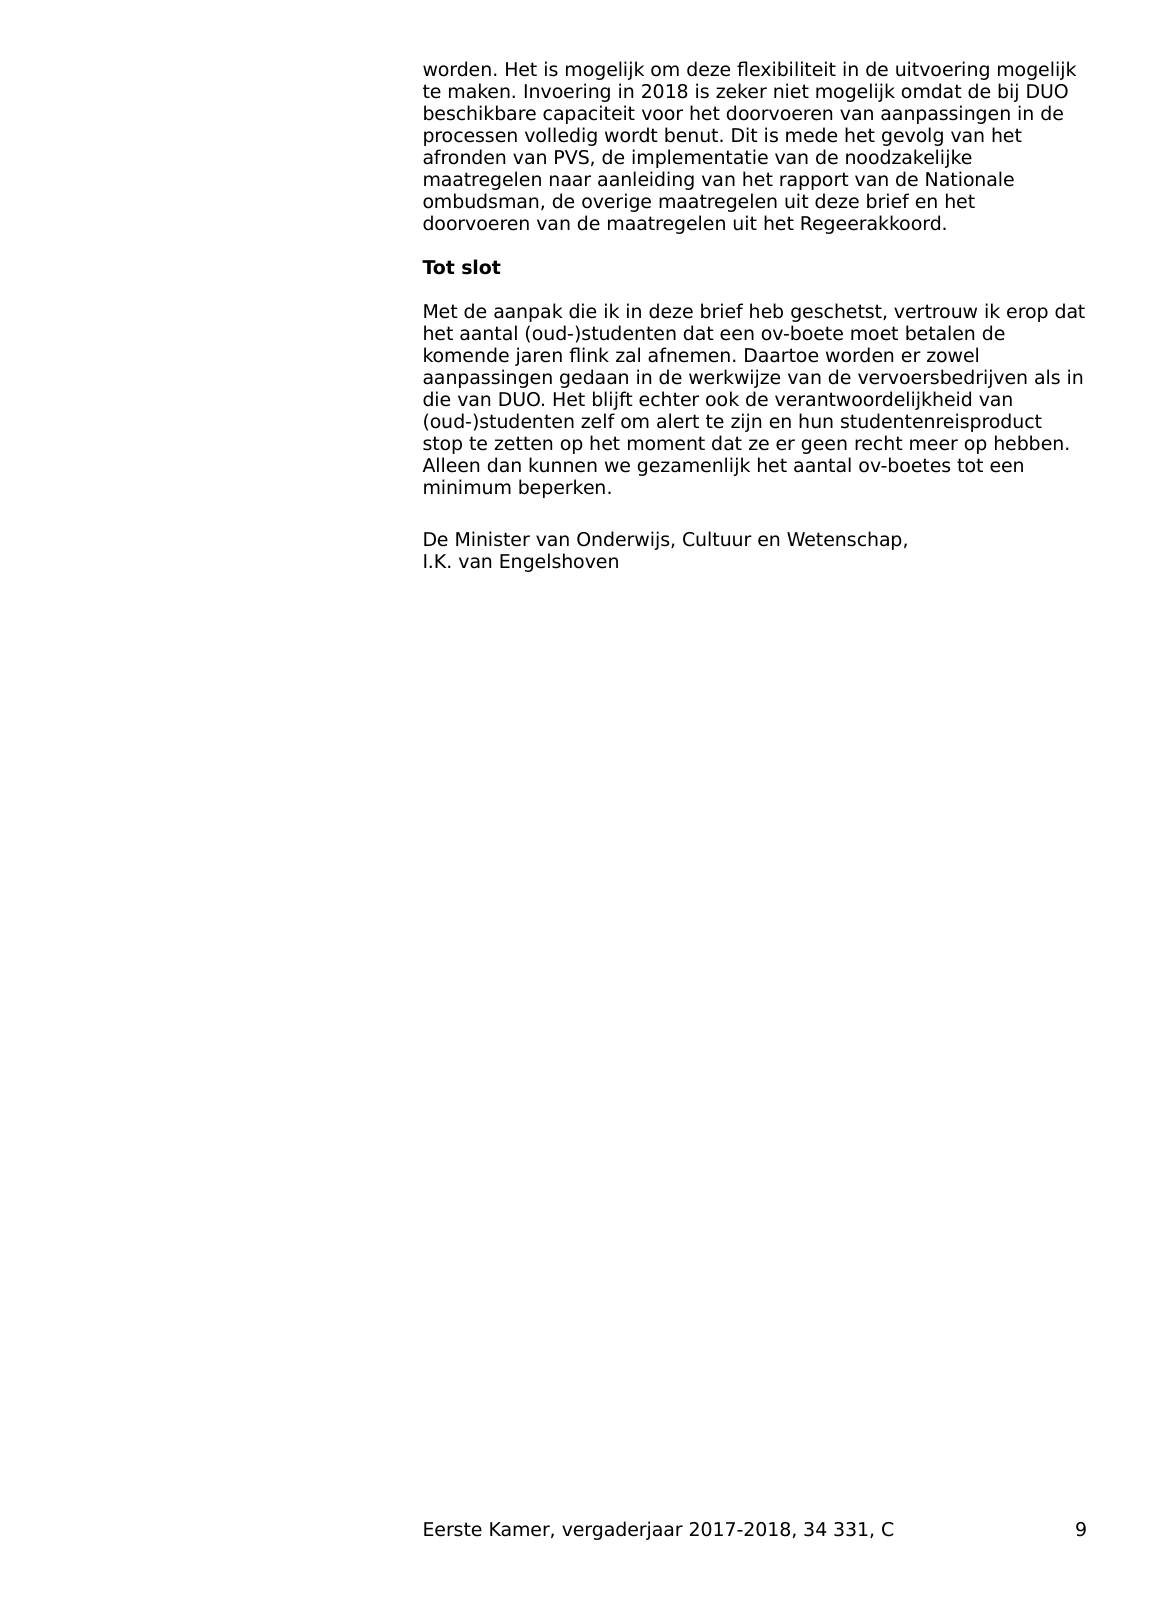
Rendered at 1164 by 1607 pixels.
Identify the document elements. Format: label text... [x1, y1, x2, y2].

subtitle Tot slot [422, 257, 1087, 279]
text De Minister van Onderwijs, Cultuur en Wetenschap, I.K. van Engelshoven [422, 529, 1087, 573]
text worden. Het is mogelijk om deze flexibiliteit in de uitvoering mogelijk te maken. Invoering in 2018 is zeker niet mogelijk omdat de bij DUO beschikbare capaciteit voor het doorvoeren van aanpassingen in de processen volledig wordt benut. Dit is mede het gevolg van het afronden van PVS, de implementatie van de noodzakelijke maatregelen naar aanleiding van het rapport van de Nationale ombudsman, de overige maatregelen uit deze brief en het doorvoeren van de maatregelen uit het Regeerakkoord. [422, 59, 1087, 235]
text Met de aanpak die ik in deze brief heb geschetst, vertrouw ik erop dat het aantal (oud-)studenten dat een ov-boete moet betalen de komende jaren flink zal afnemen. Daartoe worden er zowel aanpassingen gedaan in de werkwijze van de vervoersbedrijven als in die van DUO. Het blijft echter ook de verantwoordelijkheid van (oud-)studenten zelf om alert te zijn en hun studentenreisproduct stop te zetten op het moment dat ze er geen recht meer op hebben. Alleen dan kunnen we gezamenlijk het aantal ov-boetes tot een minimum beperken. [422, 301, 1087, 499]
